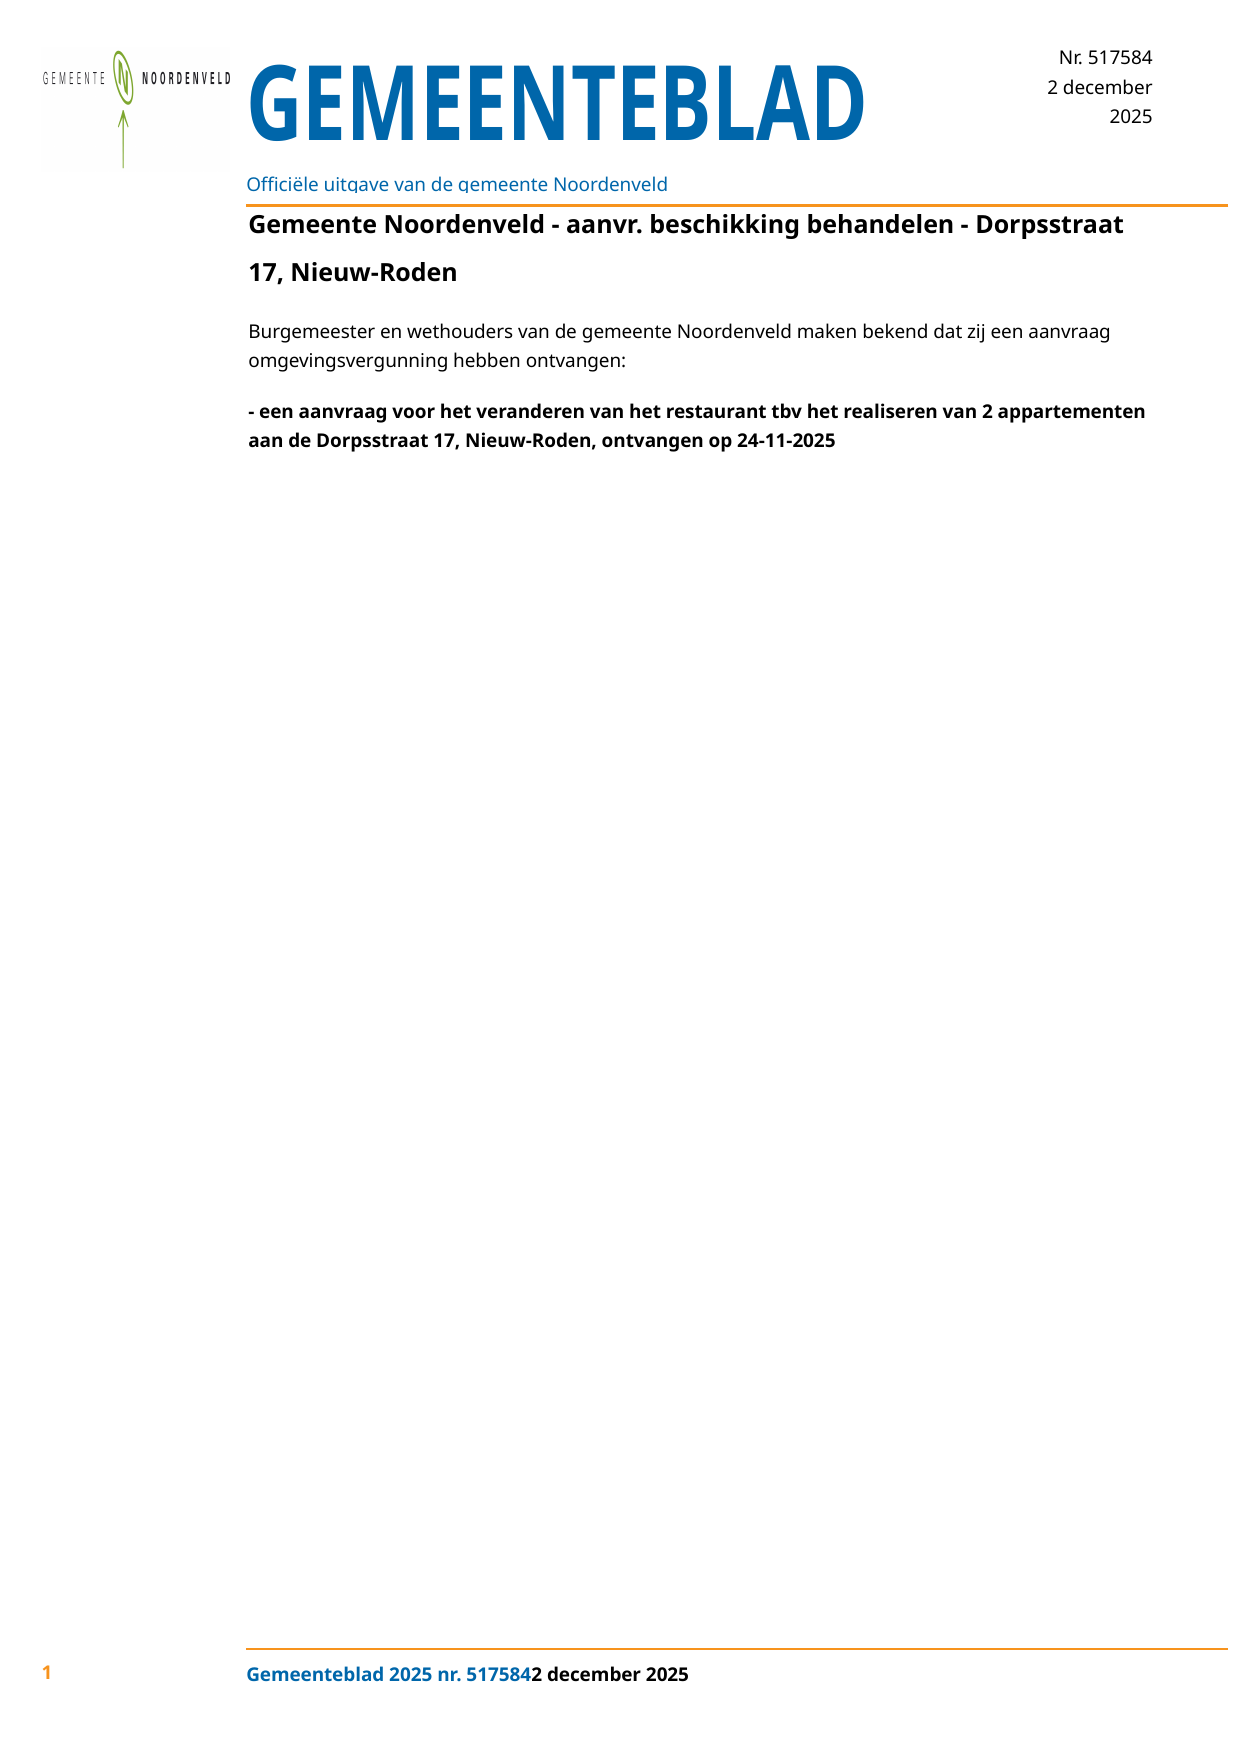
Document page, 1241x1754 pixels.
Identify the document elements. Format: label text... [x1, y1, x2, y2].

picture [41, 47, 231, 172]
text Burgemeester en wethouders van de gemeente Noordenveld maken bekend dat zij een aanvraag omgevingsvergunning hebben ontvangen: [248, 318, 1152, 373]
text - een aanvraag voor het veranderen van het restaurant tbv het realiseren van 2 appartementen aan de Dorpsstraat 17, Nieuw-Roden, ontvangen op 24-11-2025 [248, 398, 1152, 453]
text Gemeente Noordenveld - aanvr. beschikking behandelen - Dorpsstraat 17, Nieuw-Roden [248, 207, 1152, 288]
